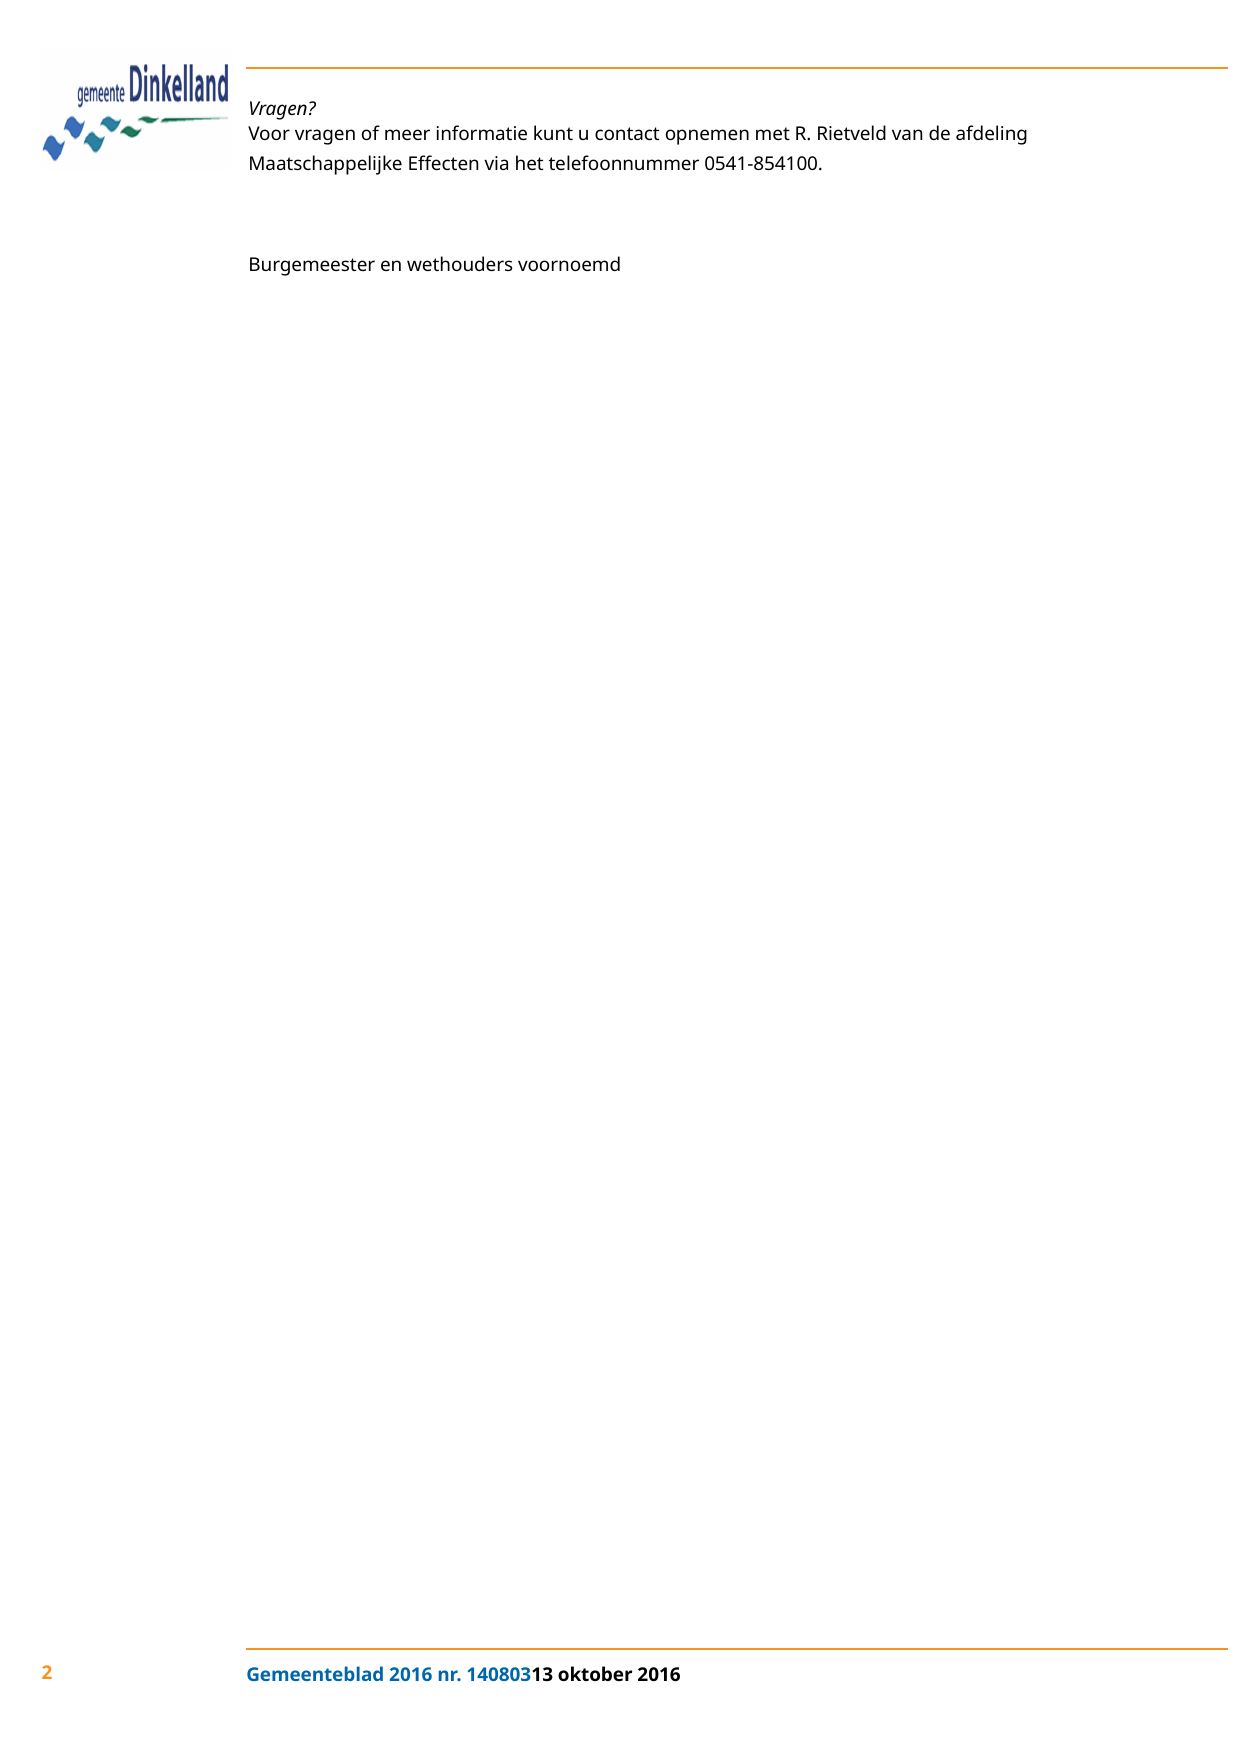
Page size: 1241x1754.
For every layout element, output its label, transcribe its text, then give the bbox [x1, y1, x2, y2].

text Burgemeester en wethouders voornoemd [248, 251, 1152, 277]
picture [41, 47, 231, 172]
text Vragen? [248, 95, 1152, 121]
text Voor vragen of meer informatie kunt u contact opnemen met R. Rietveld van de afdeling Maatschappelijke Effecten via het telefoonnummer 0541-854100. [248, 121, 1152, 176]
